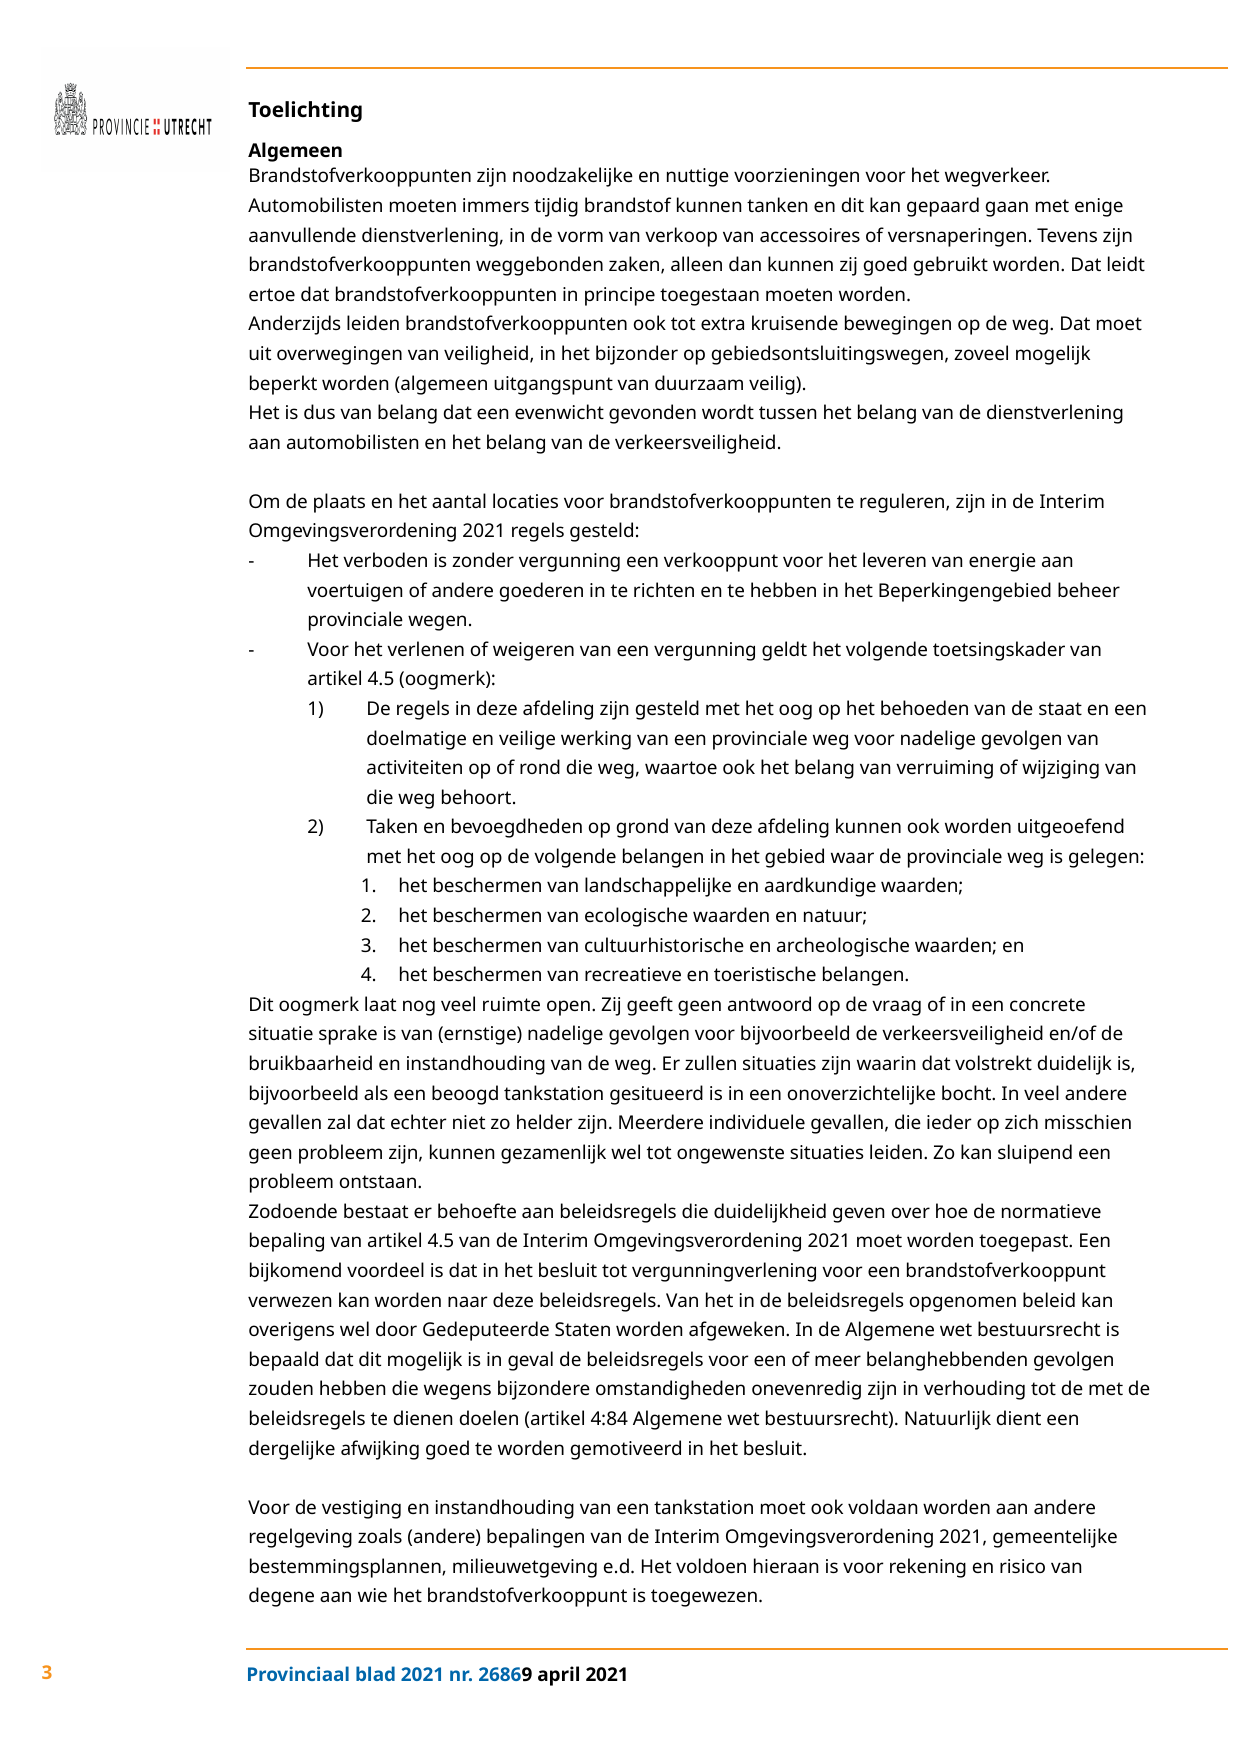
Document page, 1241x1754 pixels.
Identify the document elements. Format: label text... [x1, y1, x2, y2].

picture [41, 47, 231, 172]
list De regels in deze afdeling zijn gesteld met het oog op het behoeden van de staat en een doelmatige en veilige werking van een provinciale weg voor nadelige gevolgen van activiteiten op of rond die weg, waartoe ook het belang van verruiming of wijziging van die weg behoort. [307, 695, 1152, 809]
text Voor de vestiging en instandhouding van een tankstation moet ook voldaan worden aan andere regelgeving zoals (andere) bepalingen van de Interim Omgevingsverordening 2021, gemeentelijke bestemmingsplannen, milieuwetgeving e.d. Het voldoen hieraan is voor rekening en risico van degene aan wie het brandstofverkooppunt is toegewezen. [248, 1494, 1152, 1608]
list Taken en bevoegdheden op grond van deze afdeling kunnen ook worden uitgeoefend met het oog op de volgende belangen in het gebied waar de provinciale weg is gelegen: [307, 813, 1152, 869]
text Brandstofverkooppunten zijn noodzakelijke en nuttige voorzieningen voor het wegverkeer. Automobilisten moeten immers tijdig brandstof kunnen tanken en dit kan gepaard gaan met enige aanvullende dienstverlening, in de vorm van verkoop van accessoires of versnaperingen. Tevens zijn brandstofverkooppunten weggebonden zaken, alleen dan kunnen zij goed gebruikt worden. Dat leidt ertoe dat brandstofverkooppunten in principe toegestaan moeten worden. [248, 163, 1152, 307]
text Toelichting [248, 95, 1152, 123]
text Het is dus van belang dat een evenwicht gevonden wordt tussen het belang van de dienstverlening aan automobilisten en het belang van de verkeersveiligheid. [248, 399, 1152, 454]
list Voor het verlenen of weigeren van een vergunning geldt het volgende toetsingskader van artikel 4.5 (oogmerk): [248, 636, 1152, 691]
list het beschermen van cultuurhistorische en archeologische waarden; en [361, 932, 1152, 957]
list het beschermen van ecologische waarden en natuur; [361, 902, 1152, 928]
text Anderzijds leiden brandstofverkooppunten ook tot extra kruisende bewegingen op de weg. Dat moet uit overwegingen van veiligheid, in het bijzonder op gebiedsontsluitingswegen, zoveel mogelijk beperkt worden (algemeen uitgangspunt van duurzaam veilig). [248, 311, 1152, 395]
list het beschermen van recreatieve en toeristische belangen. [361, 961, 1152, 987]
text Om de plaats en het aantal locaties voor brandstofverkooppunten te reguleren, zijn in de Interim Omgevingsverordening 2021 regels gesteld: [248, 488, 1152, 543]
list Het verboden is zonder vergunning een verkooppunt voor het leveren van energie aan voertuigen of andere goederen in te richten en te hebben in het Beperkingengebied beheer provinciale wegen. [248, 547, 1152, 632]
text Dit oogmerk laat nog veel ruimte open. Zij geeft geen antwoord op de vraag of in een concrete situatie sprake is van (ernstige) nadelige gevolgen voor bijvoorbeeld de verkeersveiligheid en/of de bruikbaarheid en instandhouding van de weg. Er zullen situaties zijn waarin dat volstrekt duidelijk is, bijvoorbeeld als een beoogd tankstation gesitueerd is in een onoverzichtelijke bocht. In veel andere gevallen zal dat echter niet zo helder zijn. Meerdere individuele gevallen, die ieder op zich misschien geen probleem zijn, kunnen gezamenlijk wel tot ongewenste situaties leiden. Zo kan sluipend een probleem ontstaan. [248, 991, 1152, 1194]
text Algemeen [248, 137, 1152, 163]
text Zodoende bestaat er behoefte aan beleidsregels die duidelijkheid geven over hoe de normatieve bepaling van artikel 4.5 van de Interim Omgevingsverordening 2021 moet worden toegepast. Een bijkomend voordeel is dat in het besluit tot vergunningverlening voor een brandstofverkooppunt verwezen kan worden naar deze beleidsregels. Van het in de beleidsregels opgenomen beleid kan overigens wel door Gedeputeerde Staten worden afgeweken. In de Algemene wet bestuursrecht is bepaald dat dit mogelijk is in geval de beleidsregels voor een of meer belanghebbenden gevolgen zouden hebben die wegens bijzondere omstandigheden onevenredig zijn in verhouding tot de met de beleidsregels te dienen doelen (artikel 4:84 Algemene wet bestuursrecht). Natuurlijk dient een dergelijke afwijking goed te worden gemotiveerd in het besluit. [248, 1198, 1152, 1460]
list het beschermen van landschappelijke en aardkundige waarden; [361, 873, 1152, 898]
